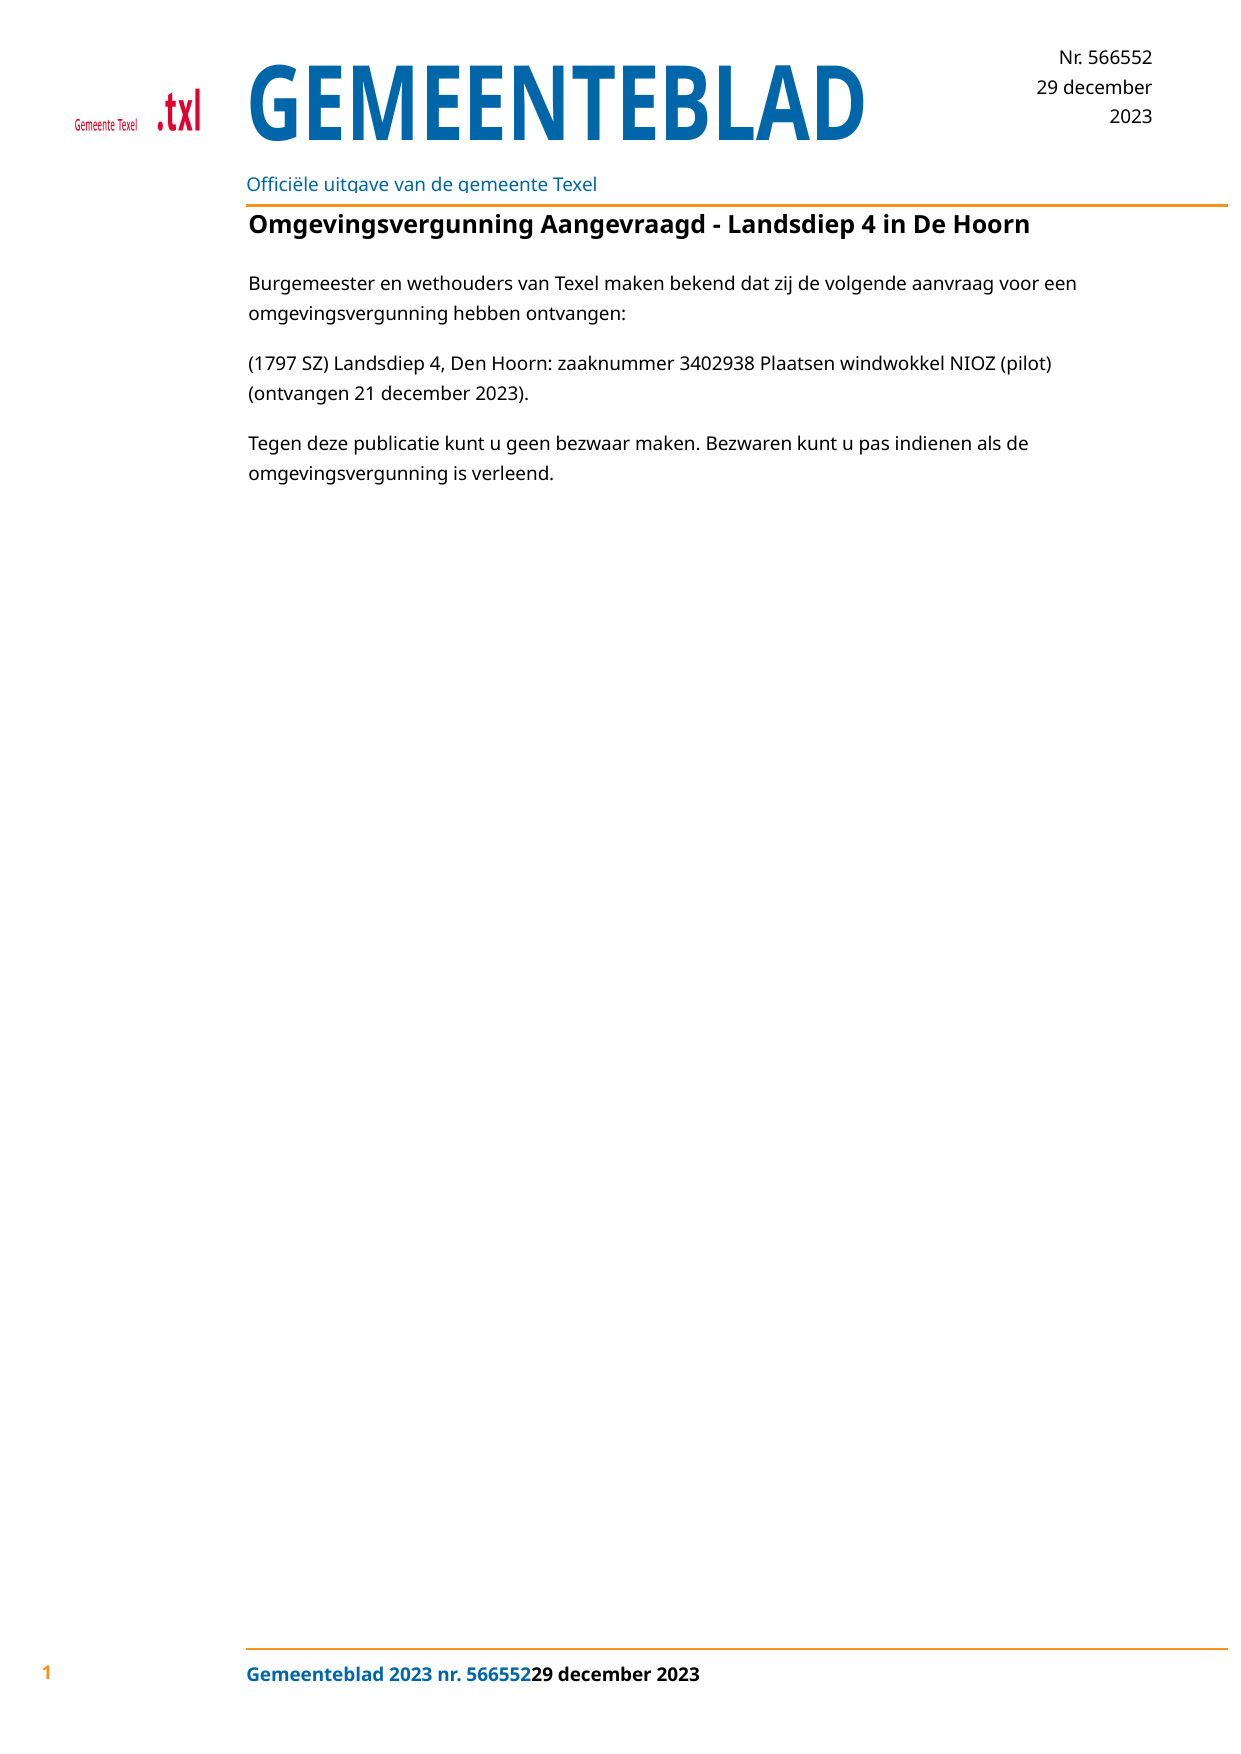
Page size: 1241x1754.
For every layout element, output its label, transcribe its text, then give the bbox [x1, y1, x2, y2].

picture [41, 47, 231, 172]
text (1797 SZ) Landsdiep 4, Den Hoorn: zaaknummer 3402938 Plaatsen windwokkel NIOZ (pilot) (ontvangen 21 december 2023). [248, 350, 1152, 406]
text Omgevingsvergunning Aangevraagd - Landsdiep 4 in De Hoorn [248, 207, 1152, 241]
text Burgemeester en wethouders van Texel maken bekend dat zij de volgende aanvraag voor een omgevingsvergunning hebben ontvangen: [248, 270, 1152, 326]
text Tegen deze publicatie kunt u geen bezwaar maken. Bezwaren kunt u pas indienen als de omgevingsvergunning is verleend. [248, 430, 1152, 486]
